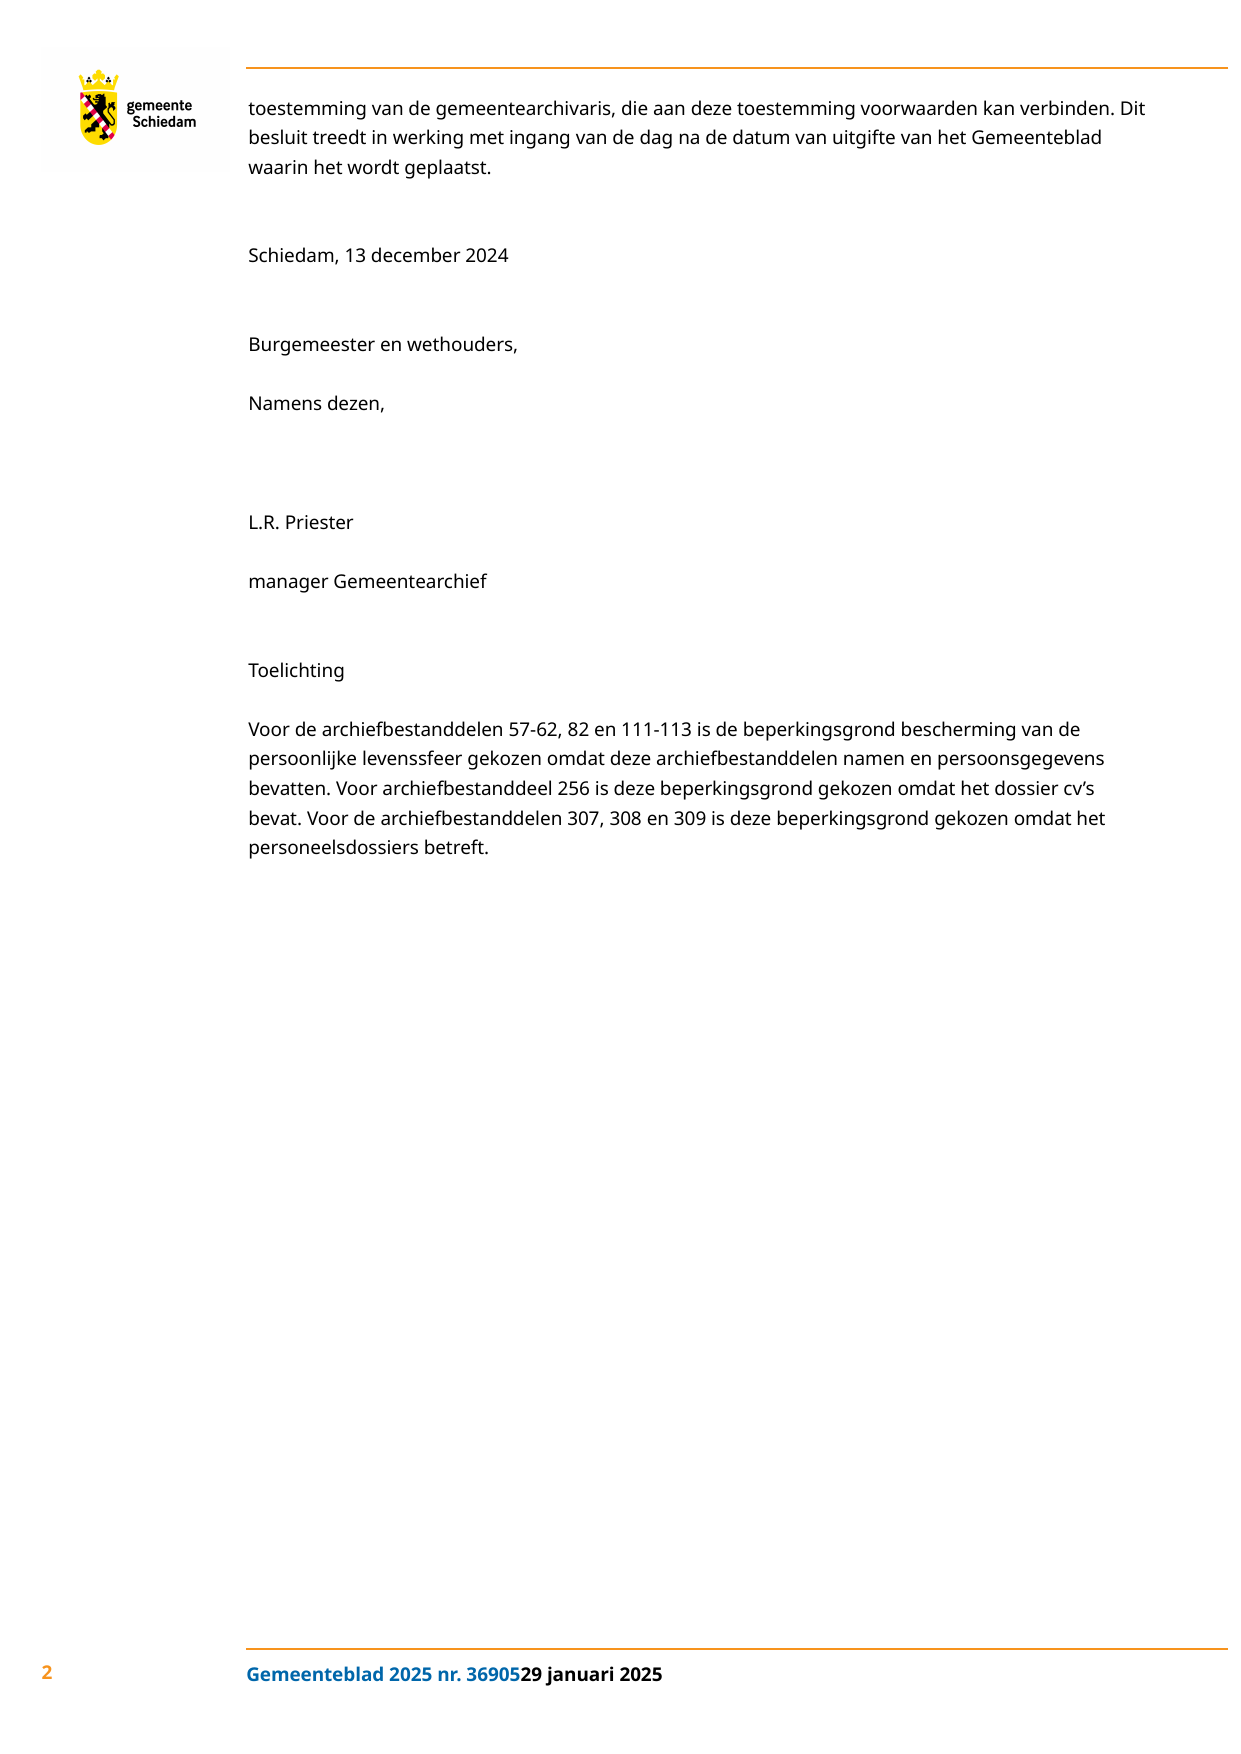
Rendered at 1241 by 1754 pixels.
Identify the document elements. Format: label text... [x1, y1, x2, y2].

text manager Gemeentearchief [248, 568, 1152, 594]
text Namens dezen, [248, 391, 1152, 416]
text Burgemeester en wethouders, [248, 331, 1152, 357]
text toestemming van de gemeentearchivaris, die aan deze toestemming voorwaarden kan verbinden. Dit besluit treedt in werking met ingang van de dag na de datum van uitgifte van het Gemeenteblad waarin het wordt geplaatst. [248, 95, 1152, 180]
picture [41, 47, 231, 172]
text Voor de archiefbestanddelen 57-62, 82 en 111-113 is de beperkingsgrond bescherming van de persoonlijke levenssfeer gekozen omdat deze archiefbestanddelen namen en persoonsgegevens bevatten. Voor archiefbestanddeel 256 is deze beperkingsgrond gekozen omdat het dossier cv’s bevat. Voor de archiefbestanddelen 307, 308 en 309 is deze beperkingsgrond gekozen omdat het personeelsdossiers betreft. [248, 716, 1152, 860]
text Toelichting [248, 657, 1152, 683]
text Schiedam, 13 december 2024 [248, 243, 1152, 268]
text L.R. Priester [248, 509, 1152, 535]
